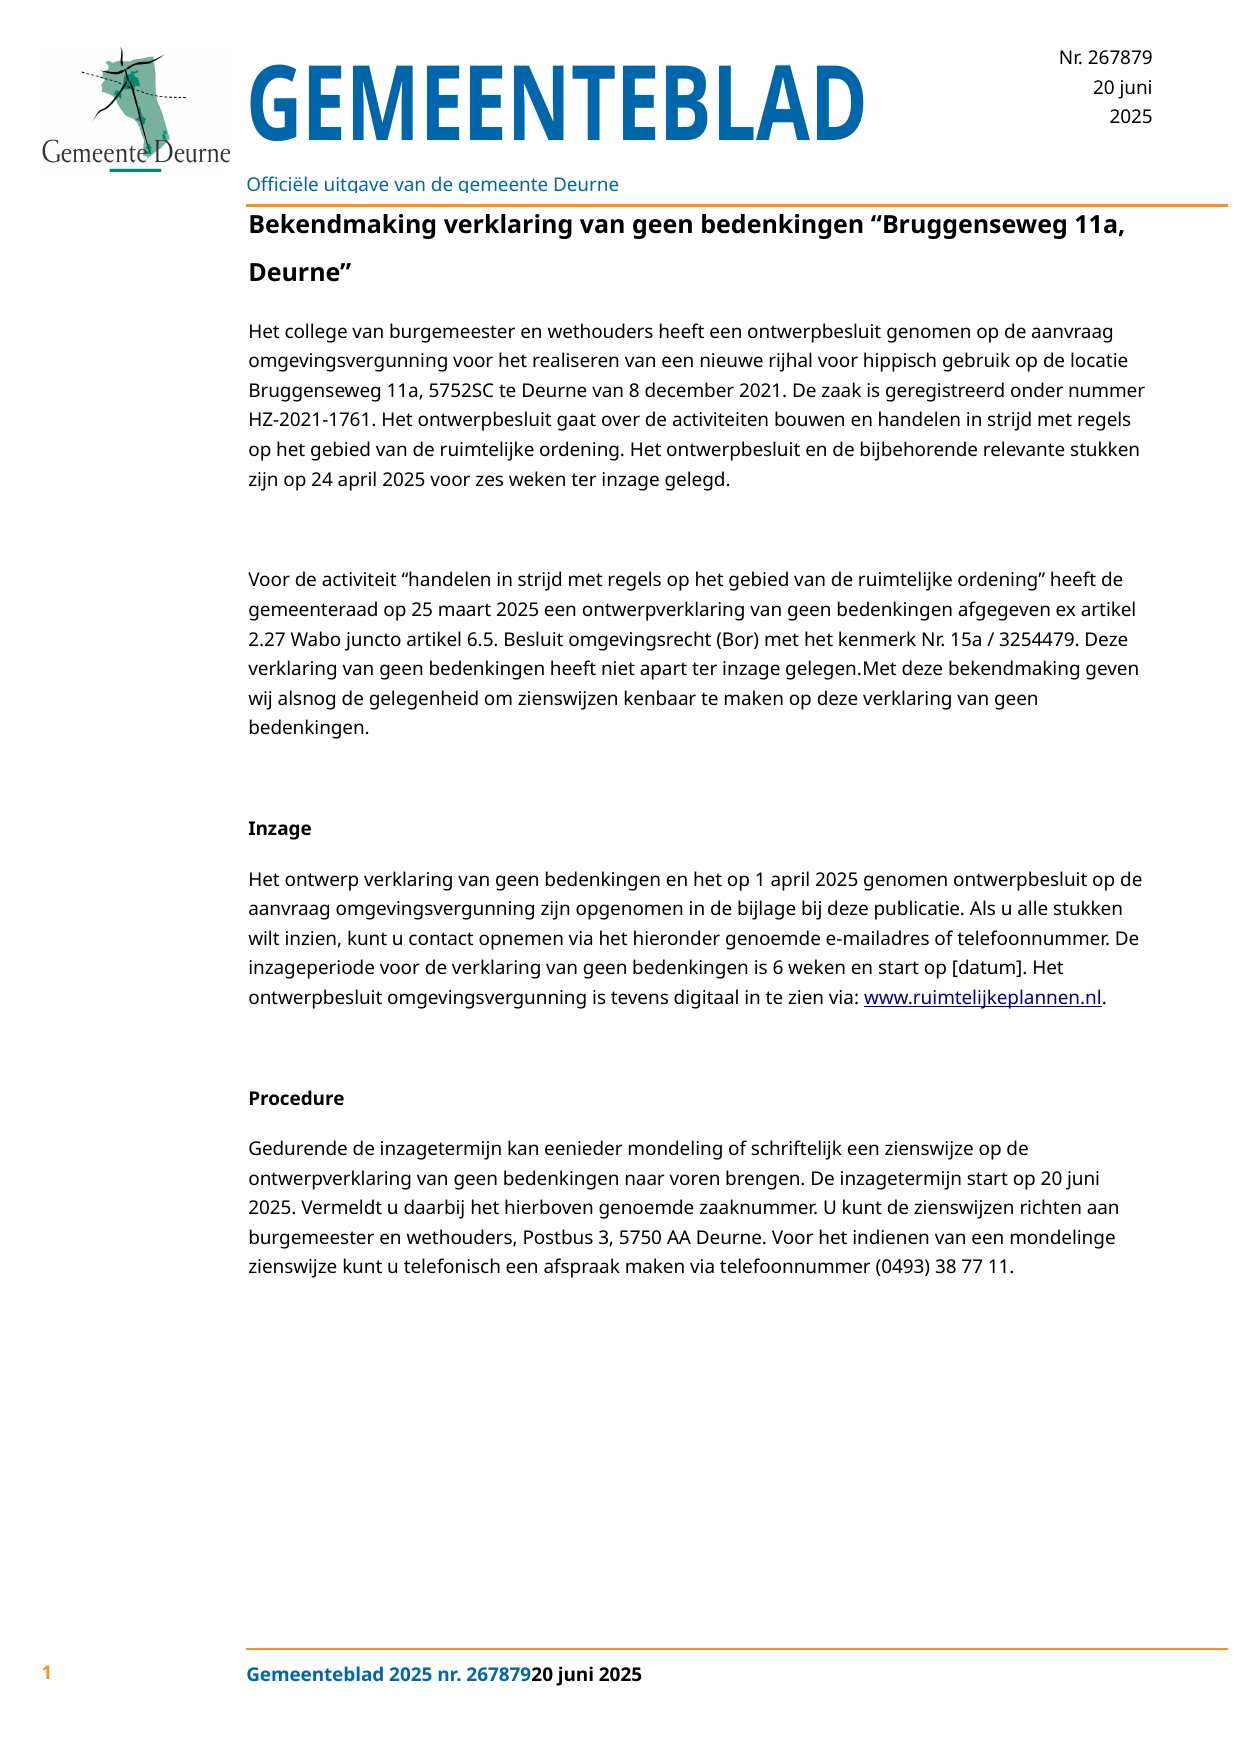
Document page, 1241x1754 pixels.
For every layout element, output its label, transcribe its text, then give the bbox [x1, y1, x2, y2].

text Bekendmaking verklaring van geen bedenkingen “Bruggenseweg 11a, Deurne” [248, 207, 1152, 288]
text Inzage [248, 815, 1152, 841]
text Procedure [248, 1085, 1152, 1111]
text Voor de activiteit “handelen in strijd met regels op het gebied van de ruimtelijke ordening” heeft de gemeenteraad op 25 maart 2025 een ontwerpverklaring van geen bedenkingen afgegeven ex artikel 2.27 Wabo juncto artikel 6.5. Besluit omgevingsrecht (Bor) met het kenmerk Nr. 15a / 3254479. Deze verklaring van geen bedenkingen heeft niet apart ter inzage gelegen.Met deze bekendmaking geven wij alsnog de gelegenheid om zienswijzen kenbaar te maken op deze verklaring van geen bedenkingen. [248, 567, 1152, 740]
text Gedurende de inzagetermijn kan eenieder mondeling of schriftelijk een zienswijze op de ontwerpverklaring van geen bedenkingen naar voren brengen. De inzagetermijn start op 20 juni 2025. Vermeldt u daarbij het hierboven genoemde zaaknummer. U kunt de zienswijzen richten aan burgemeester en wethouders, Postbus 3, 5750 AA Deurne. Voor het indienen van een mondelinge zienswijze kunt u telefonisch een afspraak maken via telefoonnummer (0493) 38 77 11. [248, 1135, 1152, 1279]
text Het college van burgemeester en wethouders heeft een ontwerpbesluit genomen op de aanvraag omgevingsvergunning voor het realiseren van een nieuwe rijhal voor hippisch gebruik op de locatie Bruggenseweg 11a, 5752SC te Deurne van 8 december 2021. De zaak is geregistreerd onder nummer HZ-2021-1761. Het ontwerpbesluit gaat over de activiteiten bouwen en handelen in strijd met regels op het gebied van de ruimtelijke ordening. Het ontwerpbesluit en de bijbehorende relevante stukken zijn op 24 april 2025 voor zes weken ter inzage gelegd. [248, 318, 1152, 492]
text Het ontwerp verklaring van geen bedenkingen en het op 1 april 2025 genomen ontwerpbesluit op de aanvraag omgevingsvergunning zijn opgenomen in de bijlage bij deze publicatie. Als u alle stukken wilt inzien, kunt u contact opnemen via het hieronder genoemde e-mailadres of telefoonnummer. De inzageperiode voor de verklaring van geen bedenkingen is 6 weken en start op [datum]. Het ontwerpbesluit omgevingsvergunning is tevens digitaal in te zien via: www.ruimtelijkeplannen.nl. [248, 866, 1152, 1010]
picture [41, 47, 231, 172]
